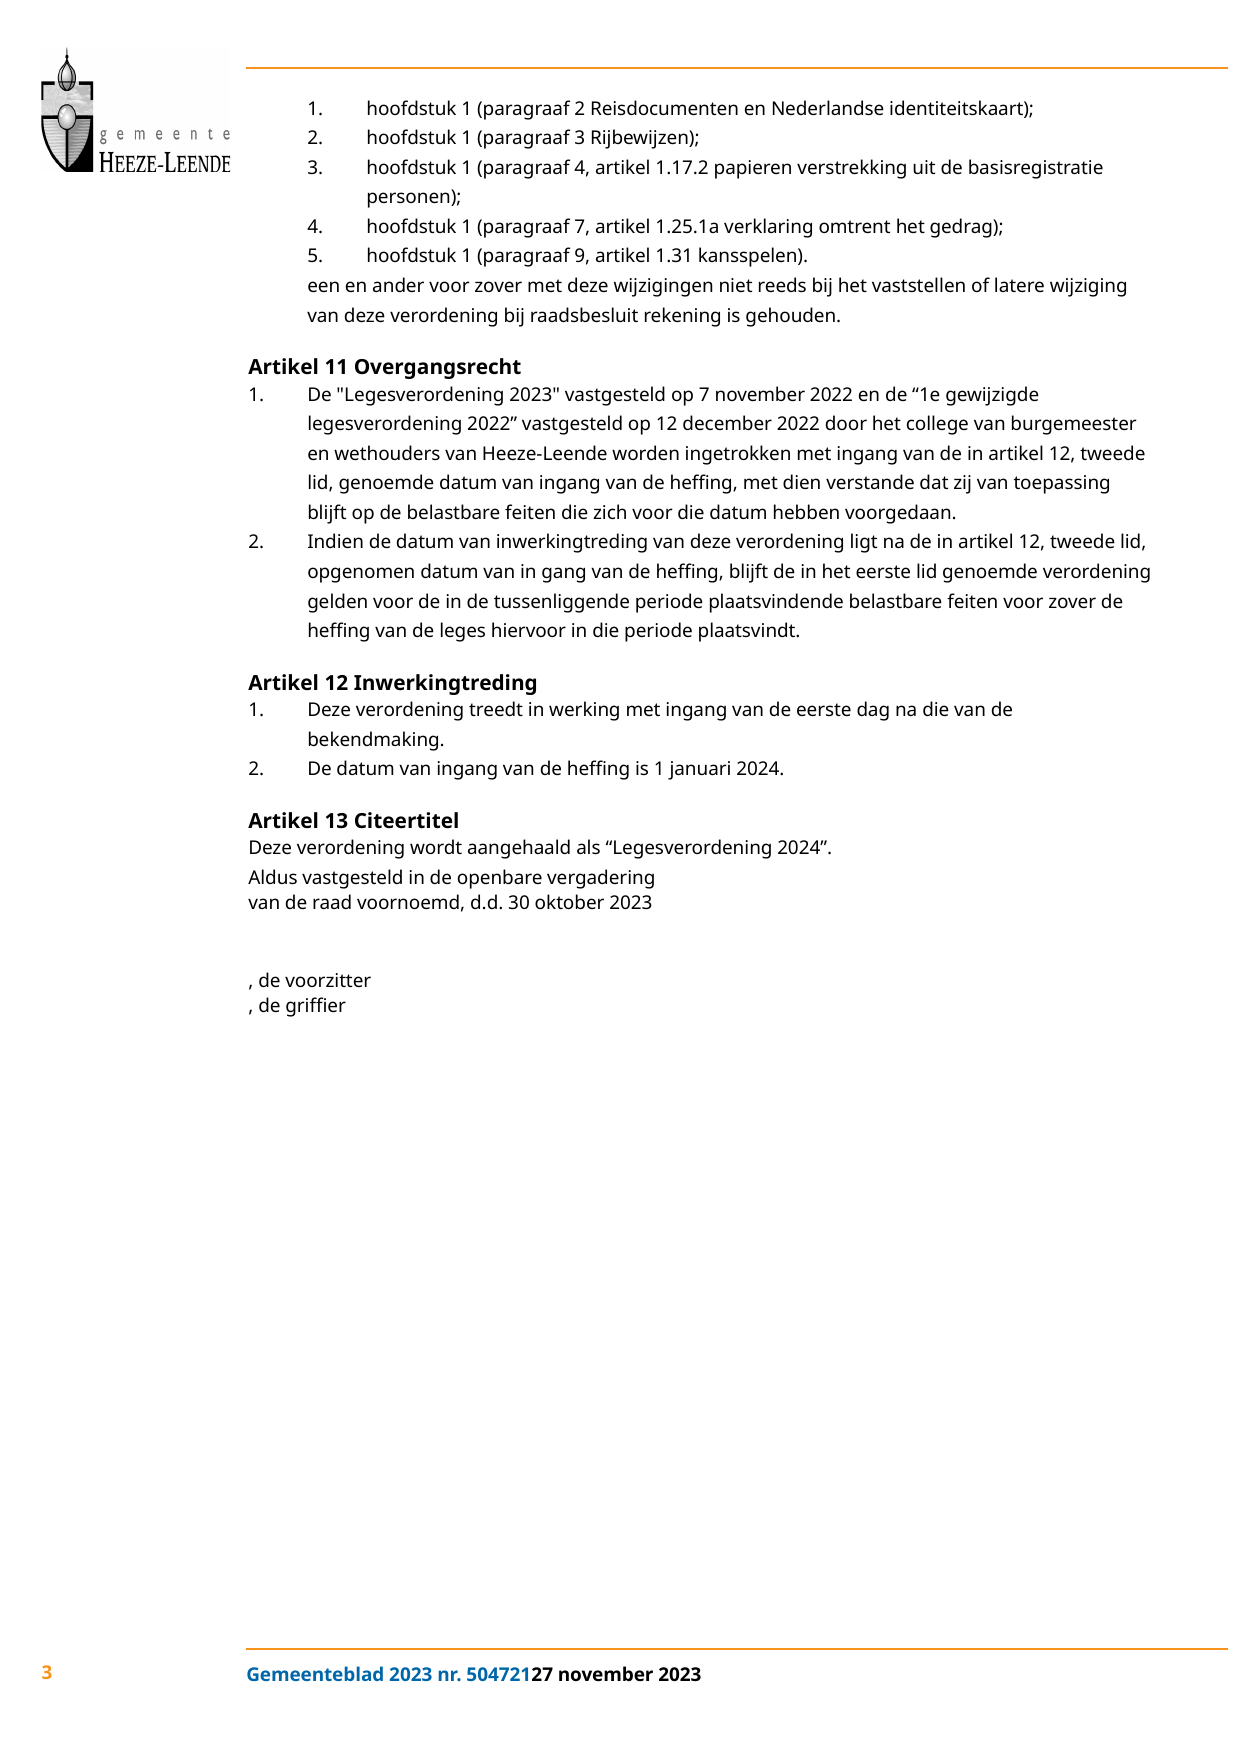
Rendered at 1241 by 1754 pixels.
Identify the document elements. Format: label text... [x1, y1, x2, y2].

list De "Legesverordening 2023" vastgesteld op 7 november 2022 en de “1e gewijzigde legesverordening 2022” vastgesteld op 12 december 2022 door het college van burgemeester en wethouders van Heeze-Leende worden ingetrokken met ingang van de in artikel 12, tweede lid, genoemde datum van ingang van de heffing, met dien verstande dat zij van toepassing blijft op de belastbare feiten die zich voor die datum hebben voorgedaan. [248, 381, 1152, 525]
list hoofdstuk 1 (paragraaf 9, artikel 1.31 kansspelen). [307, 243, 1152, 268]
list Deze verordening treedt in werking met ingang van de eerste dag na die van de bekendmaking. [248, 696, 1152, 752]
list hoofdstuk 1 (paragraaf 2 Reisdocumenten en Nederlandse identiteitskaart); [307, 95, 1152, 121]
text van de raad voornoemd, d.d. 30 oktober 2023 [248, 889, 1152, 915]
list Indien de datum van inwerkingtreding van deze verordening ligt na de in artikel 12, tweede lid, opgenomen datum van in gang van de heffing, blijft de in het eerste lid genoemde verordening gelden voor de in de tussenliggende periode plaatsvindende belastbare feiten voor zover de heffing van de leges hiervoor in die periode plaatsvindt. [248, 529, 1152, 643]
text Artikel 13 Citeertitel [248, 806, 1152, 834]
list De datum van ingang van de heffing is 1 januari 2024. [248, 755, 1152, 781]
text , de voorzitter [248, 967, 1152, 992]
list hoofdstuk 1 (paragraaf 4, artikel 1.17.2 papieren verstrekking uit de basisregistratie personen); [307, 154, 1152, 209]
picture [41, 47, 231, 172]
text Artikel 12 Inwerkingtreding [248, 668, 1152, 696]
text Deze verordening wordt aangehaald als “Legesverordening 2024”. [248, 834, 1152, 860]
text Aldus vastgesteld in de openbare vergadering [248, 864, 1152, 889]
text , de griffier [248, 992, 1152, 1018]
list een en ander voor zover met deze wijzigingen niet reeds bij het vaststellen of latere wijziging van deze verordening bij raadsbesluit rekening is gehouden. [248, 272, 1152, 328]
list hoofdstuk 1 (paragraaf 3 Rijbewijzen); [307, 124, 1152, 150]
text Artikel 11 Overgangsrecht [248, 352, 1152, 381]
list hoofdstuk 1 (paragraaf 7, artikel 1.25.1a verklaring omtrent het gedrag); [307, 213, 1152, 239]
